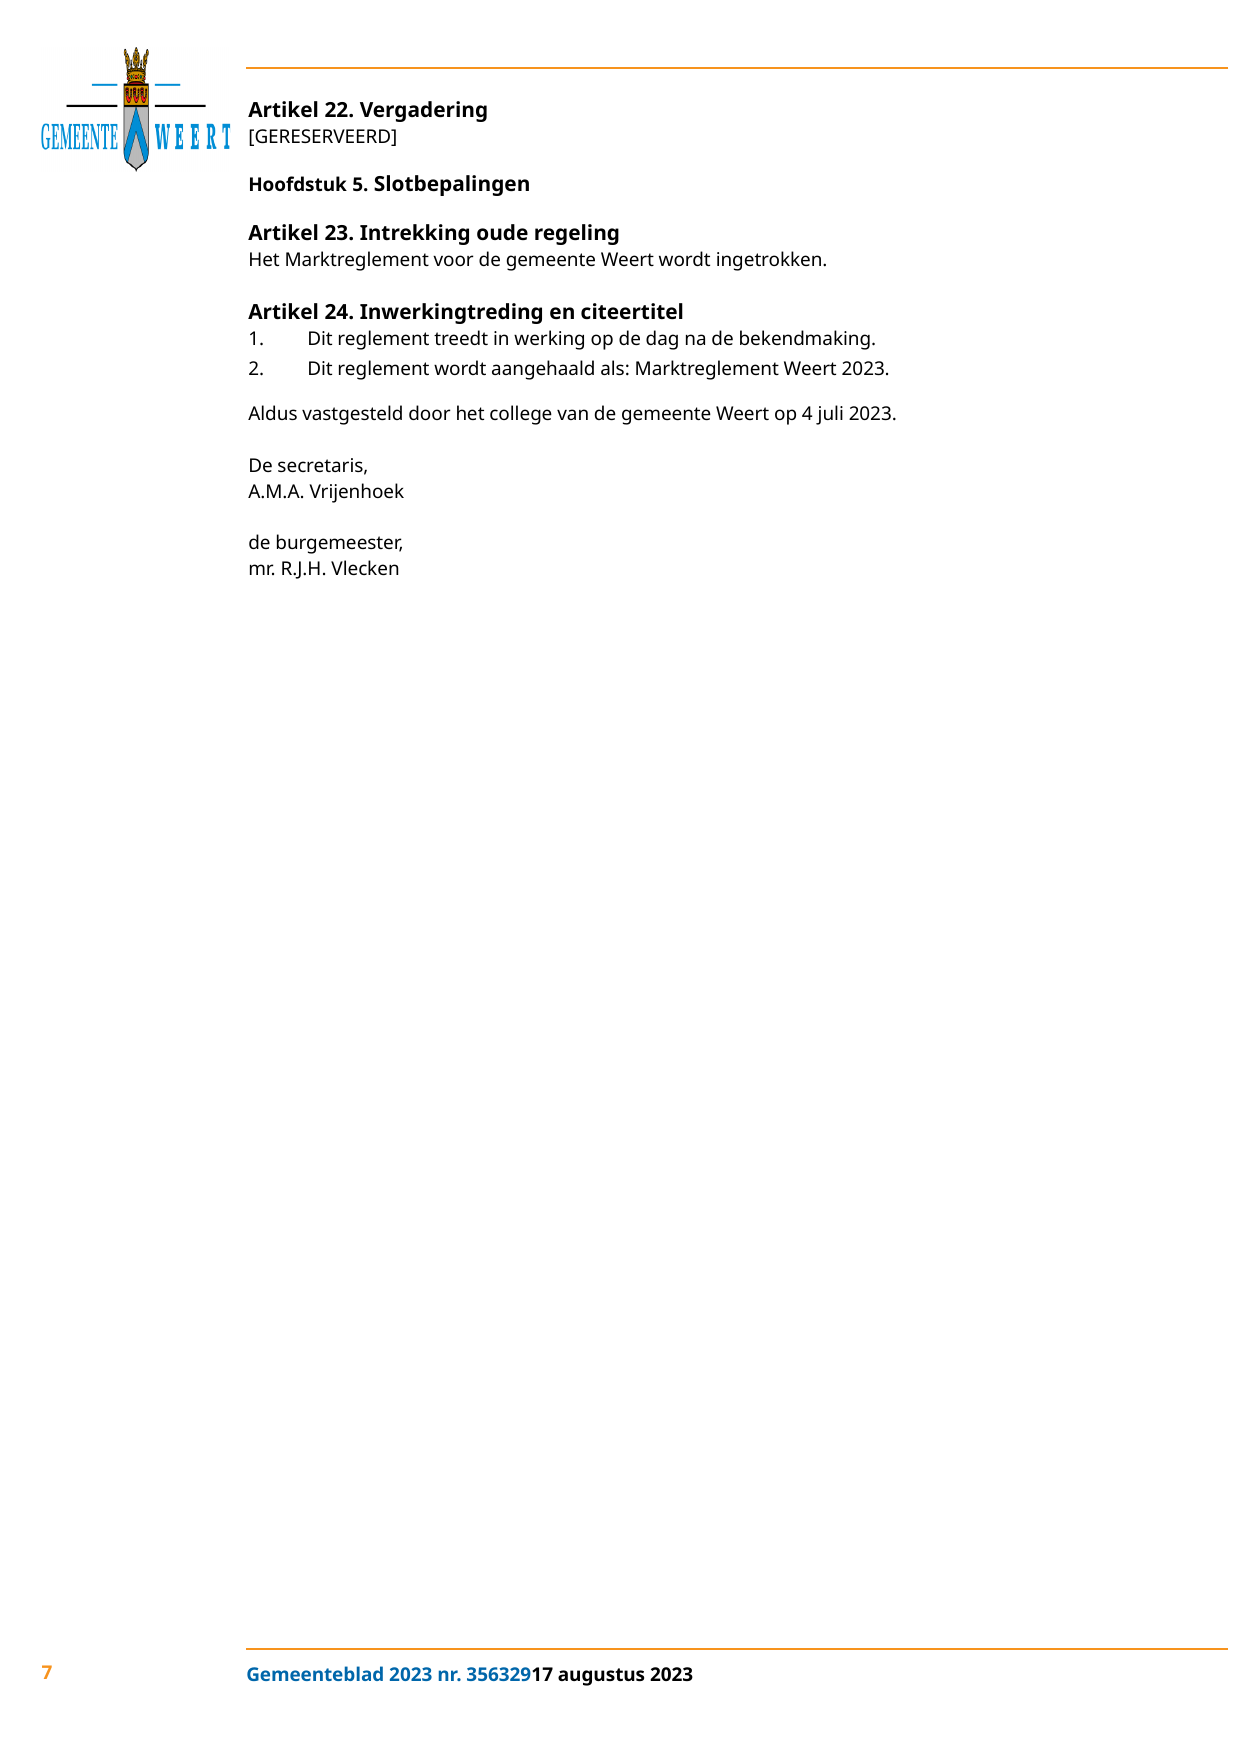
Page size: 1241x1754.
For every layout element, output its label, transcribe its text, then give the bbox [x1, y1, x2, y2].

text Hoofdstuk 5. Slotbepalingen [248, 169, 1152, 197]
text de burgemeester, [248, 529, 1152, 555]
text Aldus vastgesteld door het college van de gemeente Weert op 4 juli 2023. [248, 401, 1152, 426]
list Dit reglement wordt aangehaald als: Marktreglement Weert 2023. [248, 355, 1152, 381]
picture [41, 47, 231, 172]
text De secretaris, [248, 452, 1152, 478]
text Artikel 24. Inwerkingtreding en citeertitel [248, 297, 1152, 325]
text mr. R.J.H. Vlecken [248, 555, 1152, 581]
list Dit reglement treedt in werking op de dag na de bekendmaking. [248, 325, 1152, 351]
text A.M.A. Vrijenhoek [248, 478, 1152, 503]
text Artikel 22. Vergadering [248, 95, 1152, 123]
text [GERESERVEERD] [248, 123, 1152, 149]
text Artikel 23. Intrekking oude regeling [248, 218, 1152, 247]
text Het Marktreglement voor de gemeente Weert wordt ingetrokken. [248, 247, 1152, 272]
